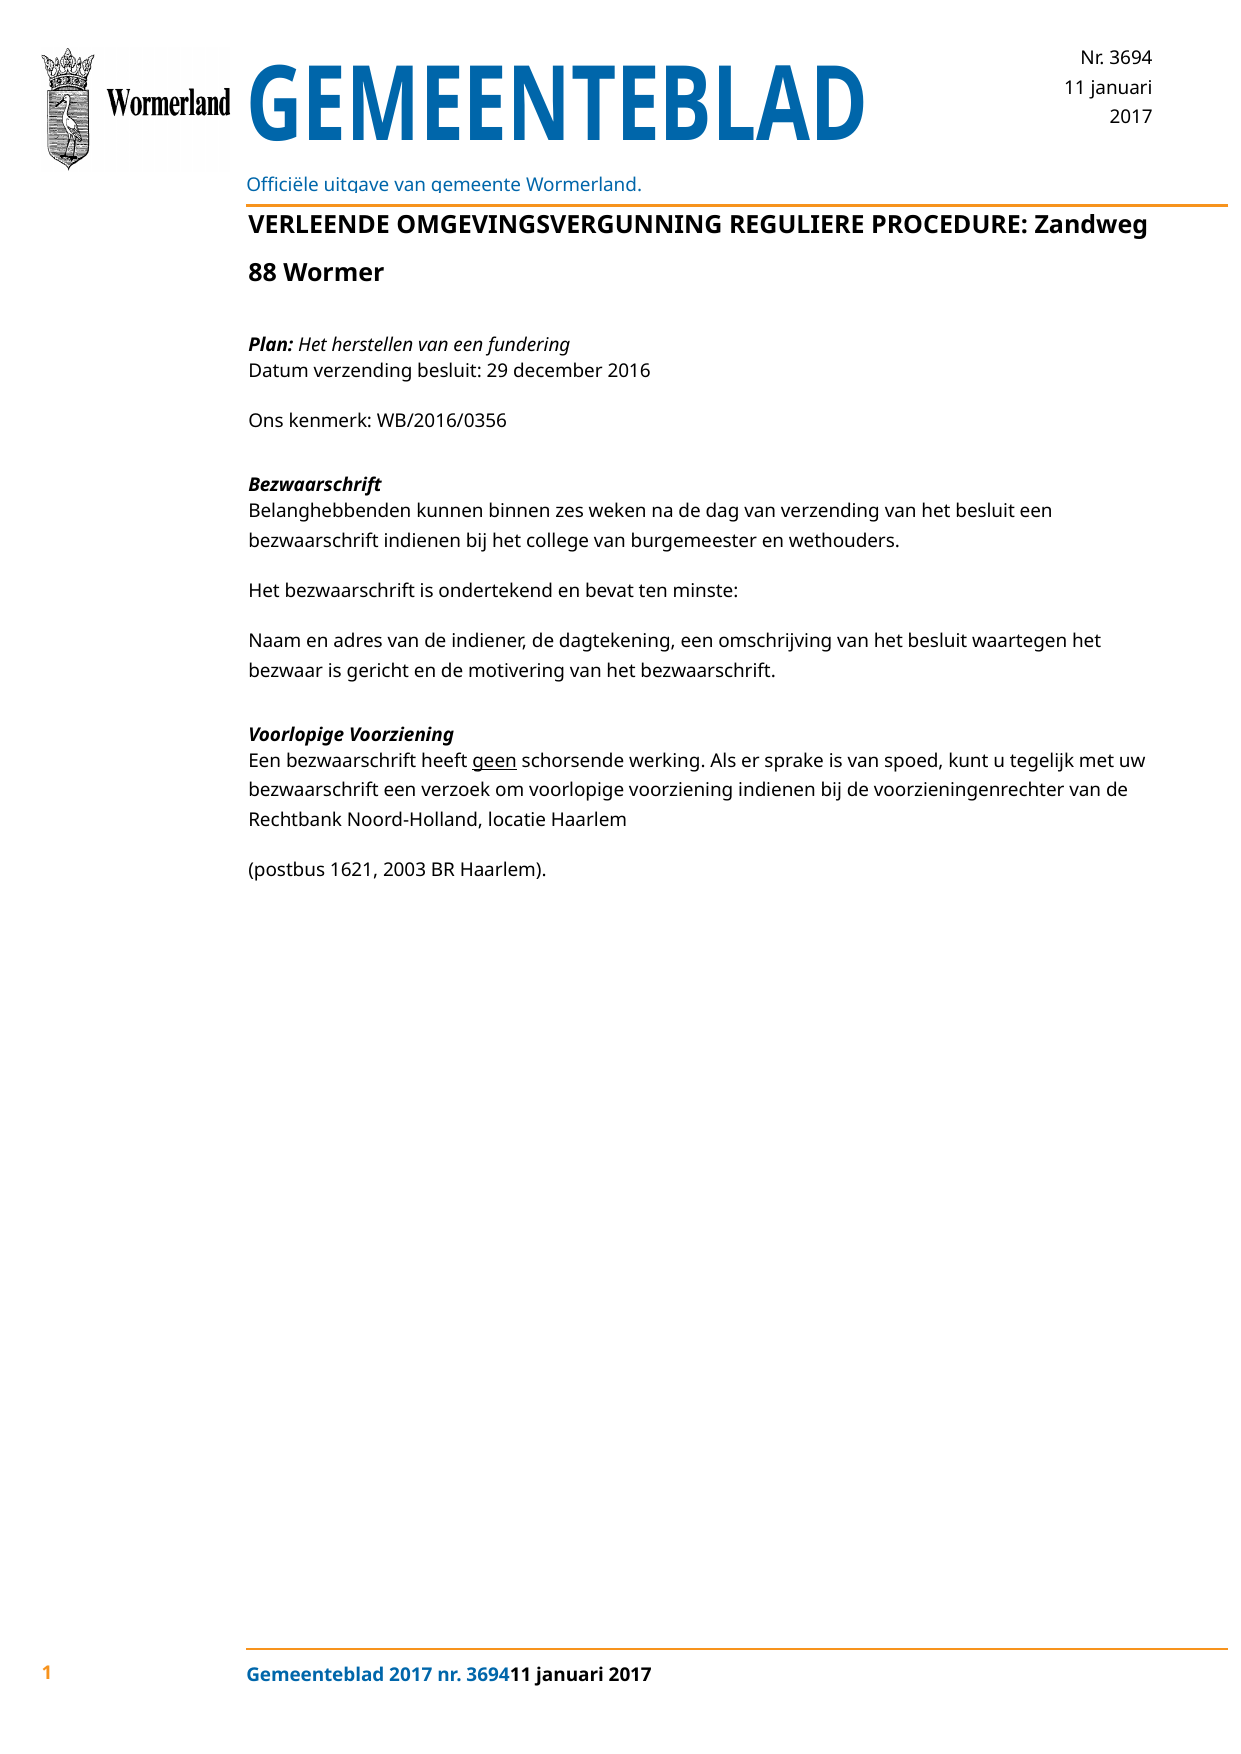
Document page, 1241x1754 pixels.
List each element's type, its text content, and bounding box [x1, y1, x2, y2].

text (postbus 1621, 2003 BR Haarlem). [248, 857, 1152, 882]
text Ons kenmerk: WB/2016/0356 [248, 408, 1152, 433]
picture [41, 47, 231, 172]
text Een bezwaarschrift heeft geen schorsende werking. Als er sprake is van spoed, kunt u tegelijk met uw bezwaarschrift een verzoek om voorlopige voorziening indienen bij de voorzieningenrechter van de Rechtbank Noord-Holland, locatie Haarlem [248, 747, 1152, 832]
text Bezwaarschrift [248, 472, 1152, 497]
text Naam en adres van de indiener, de dagtekening, een omschrijving van het besluit waartegen het bezwaar is gericht en de motivering van het bezwaarschrift. [248, 628, 1152, 683]
text Voorlopige Voorziening [248, 721, 1152, 747]
text Plan: Het herstellen van een fundering [248, 331, 1152, 357]
text Belanghebbenden kunnen binnen zes weken na de dag van verzending van het besluit een bezwaarschrift indienen bij het college van burgemeester en wethouders. [248, 497, 1152, 553]
text Het bezwaarschrift is ondertekend en bevat ten minste: [248, 577, 1152, 603]
text Datum verzending besluit: 29 december 2016 [248, 357, 1152, 383]
text VERLEENDE OMGEVINGSVERGUNNING REGULIERE PROCEDURE: Zandweg 88 Wormer [248, 207, 1152, 288]
